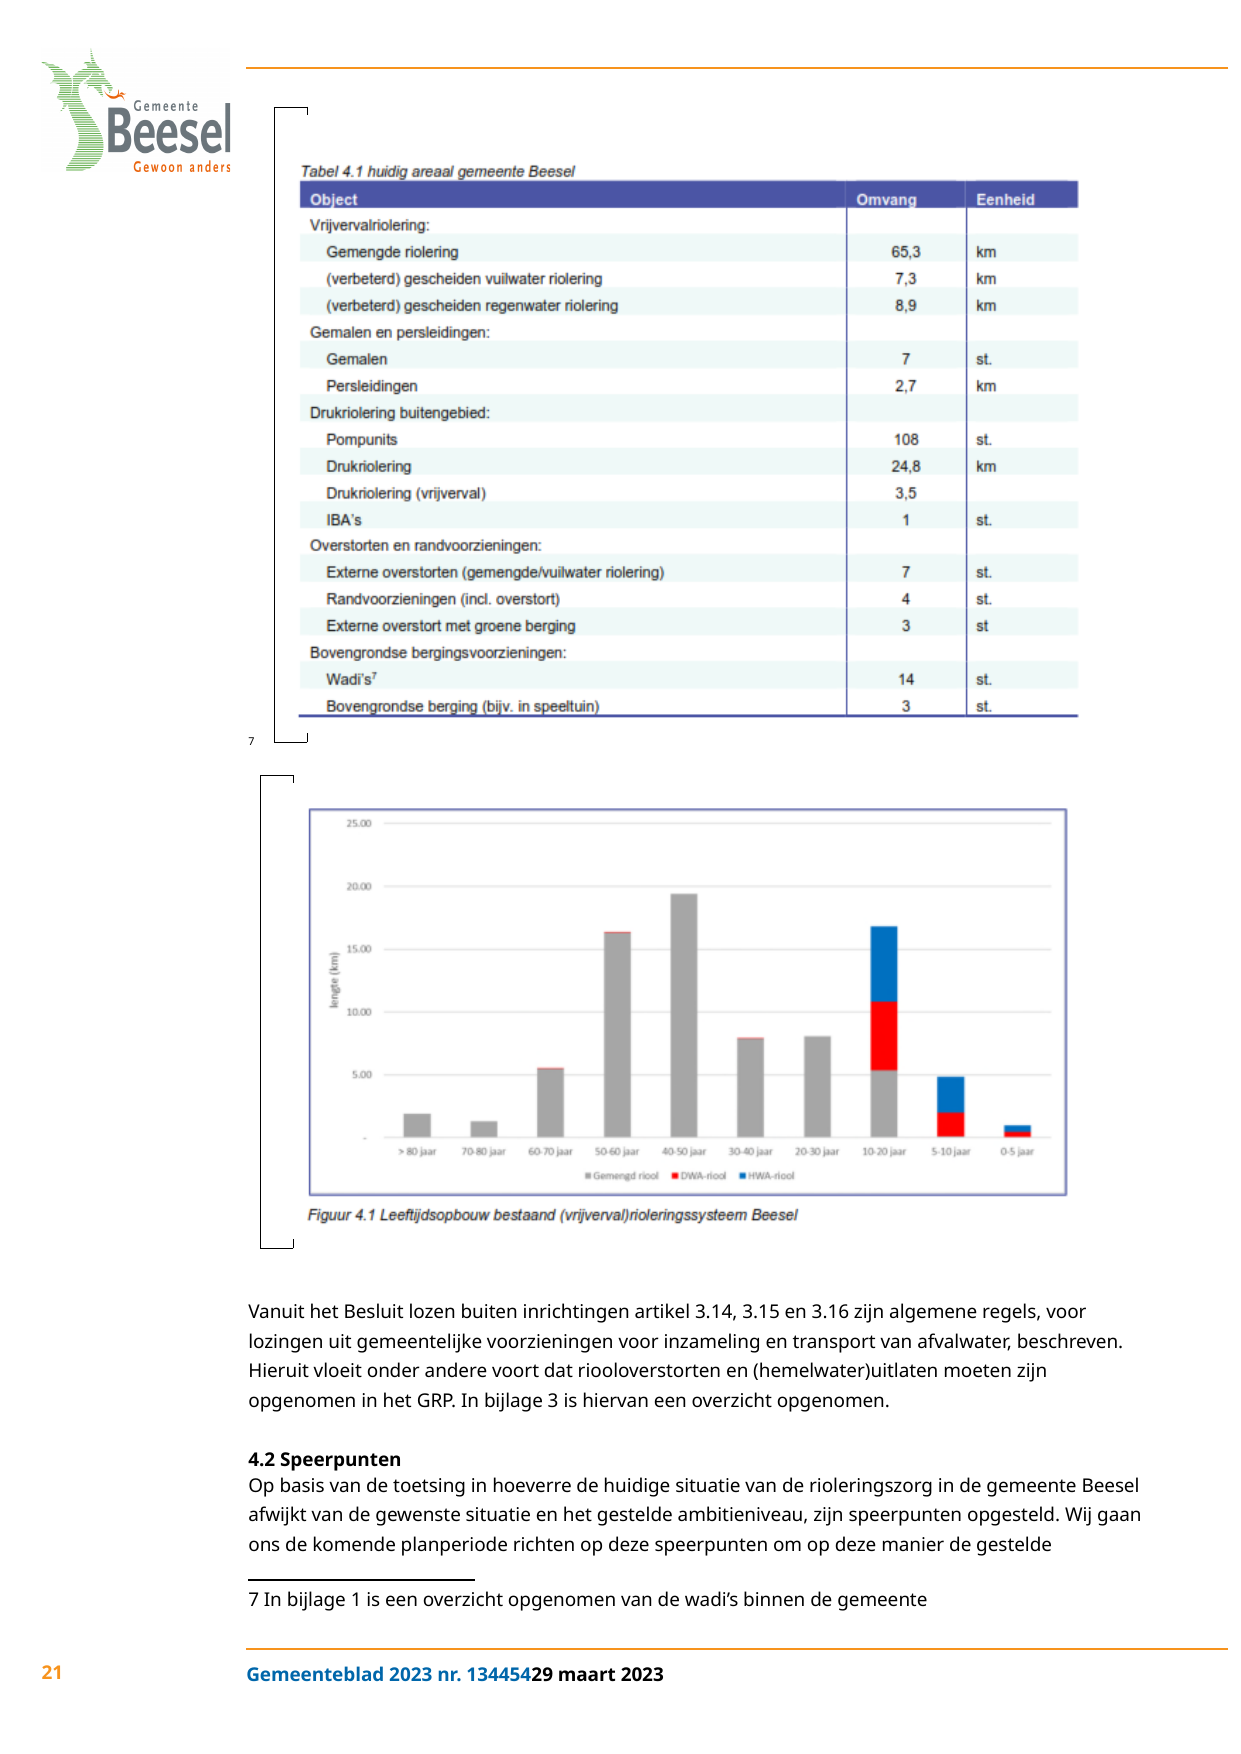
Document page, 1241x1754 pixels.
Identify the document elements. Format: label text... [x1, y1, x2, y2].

text 4.2 Speerpunten [248, 1446, 1152, 1472]
picture [282, 115, 1110, 733]
picture [41, 47, 231, 172]
text Vanuit het Besluit lozen buiten inrichtingen artikel 3.14, 3.15 en 3.16 zijn algemene regels, voor lozingen uit gemeentelijke voorzieningen voor inzameling en transport van afvalwater, beschreven. Hieruit vloeit onder andere voort dat riooloverstorten en (hemelwater)uitlaten moeten zijn opgenomen in het GRP. In bijlage 3 is hiervan een overzicht opgenomen. [248, 1298, 1152, 1413]
text Op basis van de toetsing in hoeverre de huidige situatie van de rioleringszorg in de gemeente Beesel afwijkt van de gewenste situatie en het gestelde ambitieniveau, zijn speerpunten opgesteld. Wij gaan ons de komende planperiode richten op deze speerpunten om op deze manier de gestelde [248, 1472, 1152, 1557]
picture [268, 783, 1096, 1239]
text In bijlage 1 is een overzicht opgenomen van de wadi’s binnen de gemeente [248, 1586, 1152, 1612]
